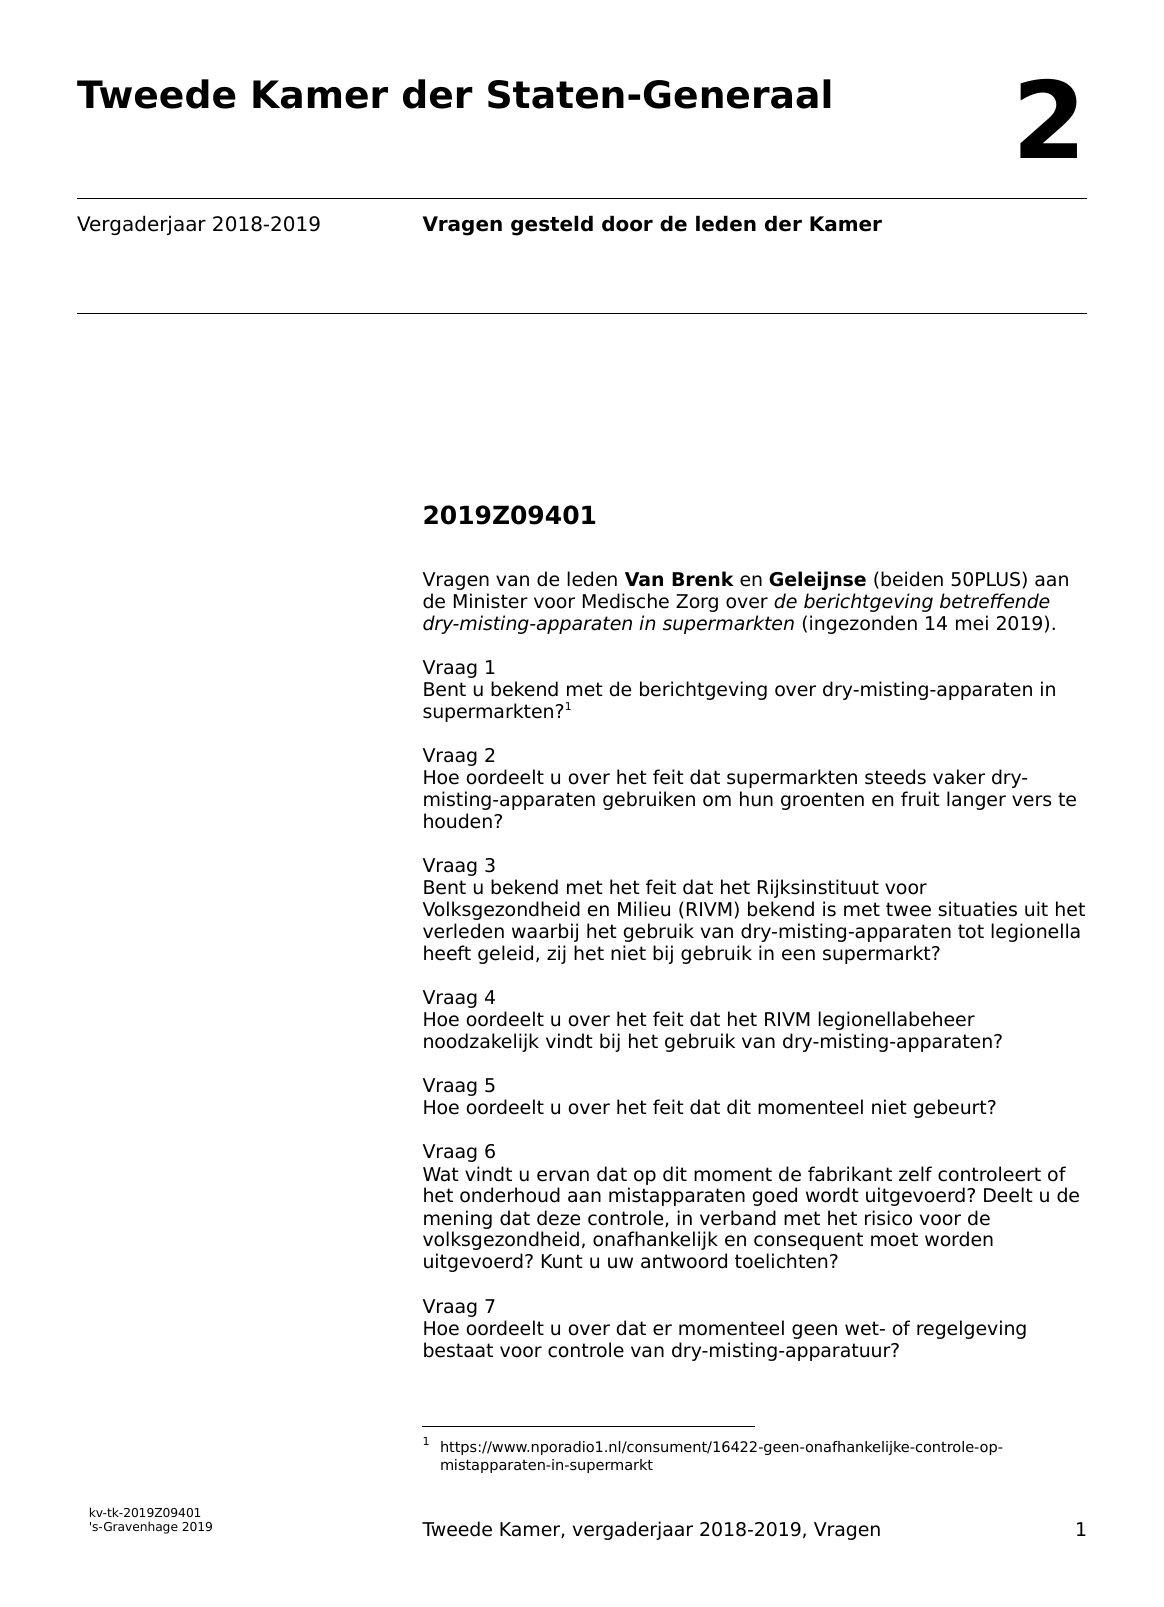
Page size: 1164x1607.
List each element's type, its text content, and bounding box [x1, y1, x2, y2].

text Hoe oordeelt u over het feit dat het RIVM legionellabeheer noodzakelijk vindt bij het gebruik van dry-misting-apparaten? [422, 1009, 1087, 1053]
text Vraag 4 [422, 987, 1087, 1009]
text 2019Z09401 [422, 501, 1087, 531]
text Bent u bekend met de berichtgeving over dry-misting-apparaten in supermarkten? [422, 679, 1087, 723]
text kv-tk-2019Z09401 [88, 1506, 323, 1520]
text Bent u bekend met het feit dat het Rijksinstituut voor Volksgezondheid en Milieu (RIVM) bekend is met twee situaties uit het verleden waarbij het gebruik van dry-misting-apparaten tot legionella heeft geleid, zij het niet bij gebruik in een supermarkt? [422, 877, 1087, 965]
text Vraag 7 [422, 1296, 1087, 1317]
text Vraag 5 [422, 1075, 1087, 1097]
table_header 2 [886, 59, 1087, 198]
table_header Tweede Kamer der Staten-Generaal [77, 59, 886, 198]
text https://www.nporadio1.nl/consument/16422-geen-onafhankelijke-controle-op-mistapparaten-in-supermarkt [422, 1435, 1087, 1474]
text Hoe oordeelt u over het feit dat dit momenteel niet gebeurt? [422, 1097, 1087, 1119]
text Vragen van de leden Van Brenk en Geleijnse (beiden 50PLUS) aan de Minister voor Medische Zorg over de berichtgeving betreffende dry-misting-apparaten in supermarkten (ingezonden 14 mei 2019). [422, 569, 1087, 635]
text Vraag 2 [422, 745, 1087, 767]
text Vraag 6 [422, 1141, 1087, 1163]
text Vraag 1 [422, 657, 1087, 679]
text Wat vindt u ervan dat op dit moment de fabrikant zelf controleert of het onderhoud aan mistapparaten goed wordt uitgevoerd? Deelt u de mening dat deze controle, in verband met het risico voor de volksgezondheid, onafhankelijk en consequent moet worden uitgevoerd? Kunt u uw antwoord toelichten? [422, 1163, 1087, 1273]
text Hoe oordeelt u over dat er momenteel geen wet- of regelgeving bestaat voor controle van dry-misting-apparatuur? [422, 1317, 1087, 1361]
text Vraag 3 [422, 855, 1087, 877]
table_cell Vergaderjaar 2018-2019 [77, 199, 422, 313]
text 's-Gravenhage 2019 [88, 1520, 323, 1534]
text Hoe oordeelt u over het feit dat supermarkten steeds vaker dry-misting-apparaten gebruiken om hun groenten en fruit langer vers te houden? [422, 767, 1087, 833]
table_cell Vragen gesteld door de leden der Kamer [422, 199, 1087, 313]
